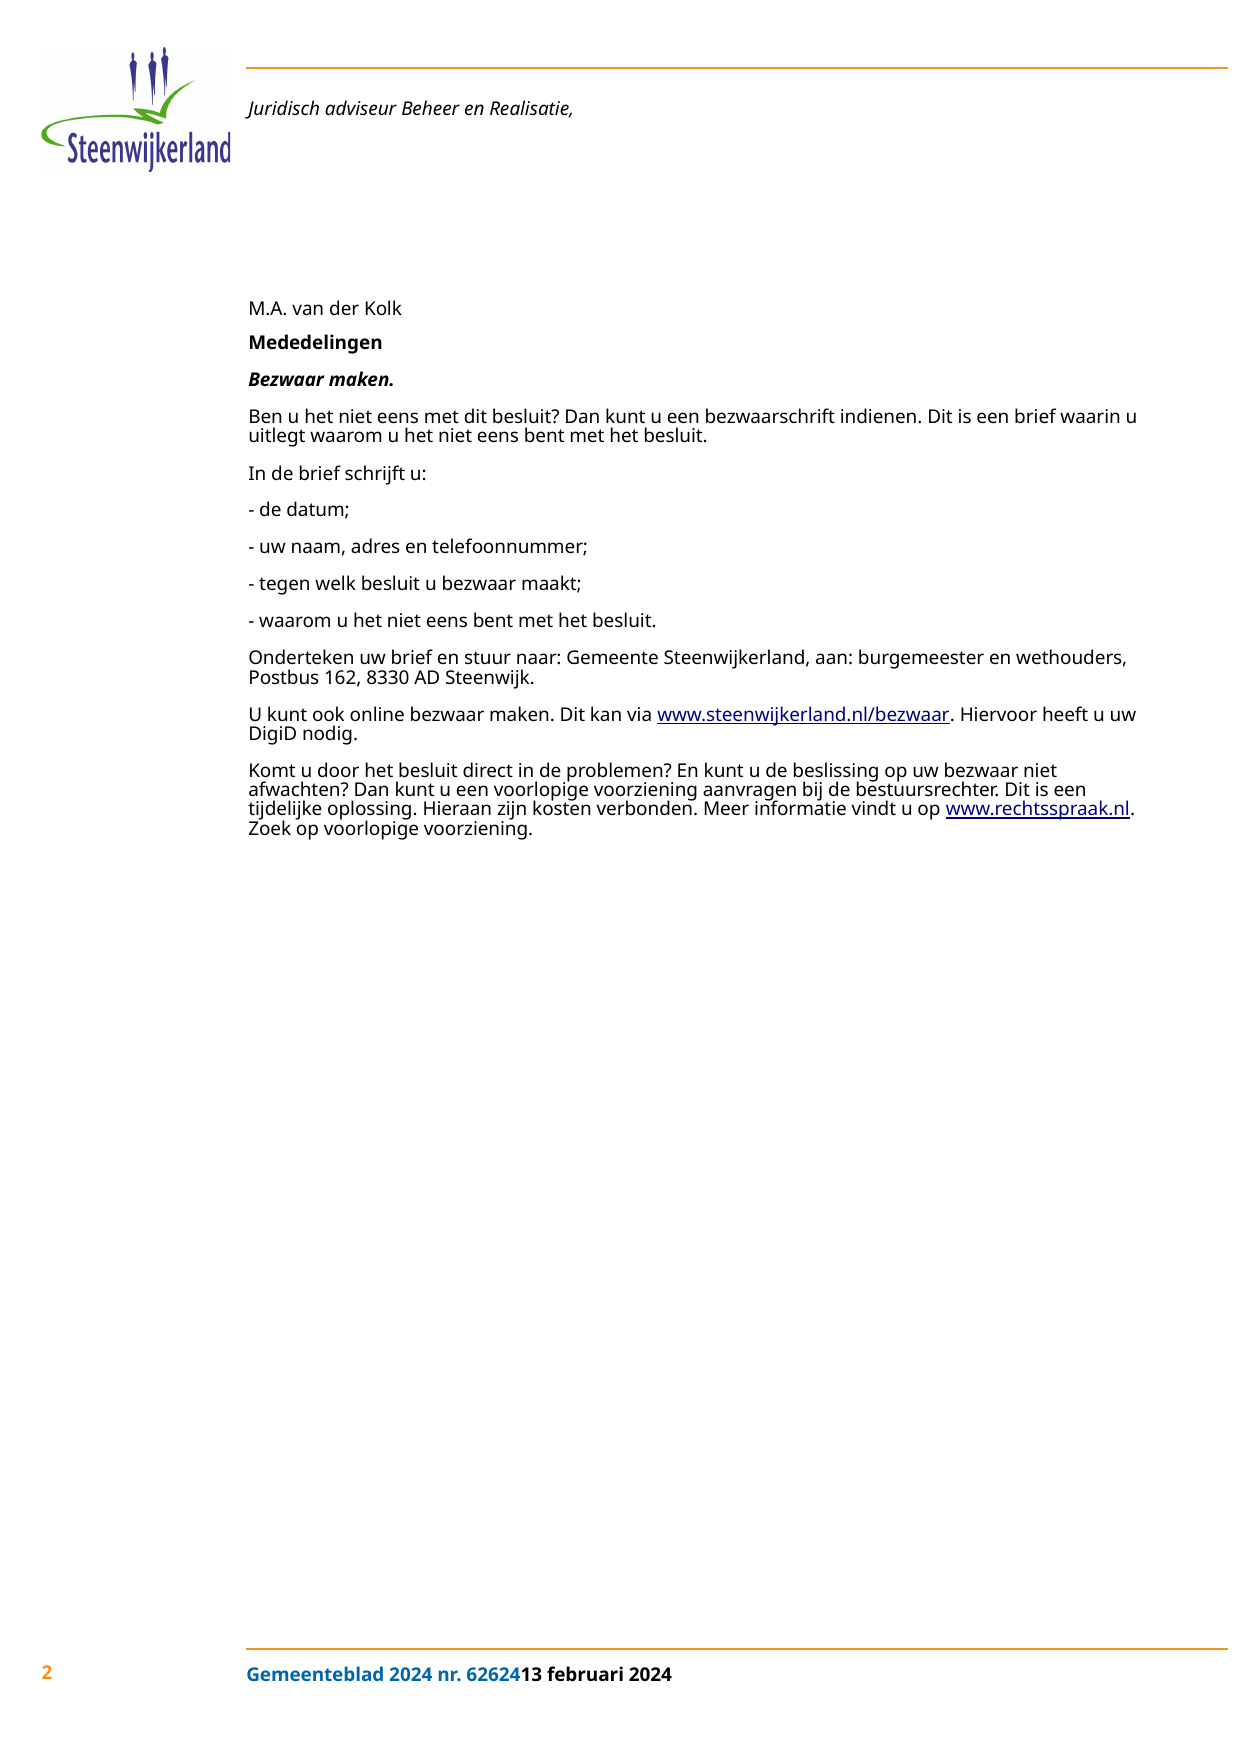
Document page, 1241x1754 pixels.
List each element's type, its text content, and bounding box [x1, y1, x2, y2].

text In de brief schrijft u: [248, 464, 1152, 484]
text - tegen welk besluit u bezwaar maakt; [248, 575, 1152, 595]
picture [41, 47, 231, 172]
text - de datum; [248, 501, 1152, 521]
text U kunt ook online bezwaar maken. Dit kan via www.steenwijkerland.nl/bezwaar. Hiervoor heeft u uw DigiD nodig. [248, 706, 1152, 744]
text - uw naam, adres en telefoonnummer; [248, 538, 1152, 558]
text Mededelingen [248, 334, 1152, 353]
text M.A. van der Kolk [248, 295, 1152, 321]
text Komt u door het besluit direct in de problemen? En kunt u de beslissing op uw bezwaar niet afwachten? Dan kunt u een voorlopige voorziening aanvragen bij de bestuursrechter. Dit is een tijdelijke oplossing. Hieraan zijn kosten verbonden. Meer informatie vindt u op www.rechtsspraak.nl. Zoek op voorlopige voorziening. [248, 762, 1152, 839]
text Bezwaar maken. [248, 371, 1152, 391]
text Ben u het niet eens met dit besluit? Dan kunt u een bezwaarschrift indienen. Dit is een brief waarin u uitlegt waarom u het niet eens bent met het besluit. [248, 408, 1152, 447]
text - waarom u het niet eens bent met het besluit. [248, 612, 1152, 632]
text Onderteken uw brief en stuur naar: Gemeente Steenwijkerland, aan: burgemeester en wethouders, Postbus 162, 8330 AD Steenwijk. [248, 649, 1152, 688]
text Juridisch adviseur Beheer en Realisatie, [248, 95, 1152, 121]
